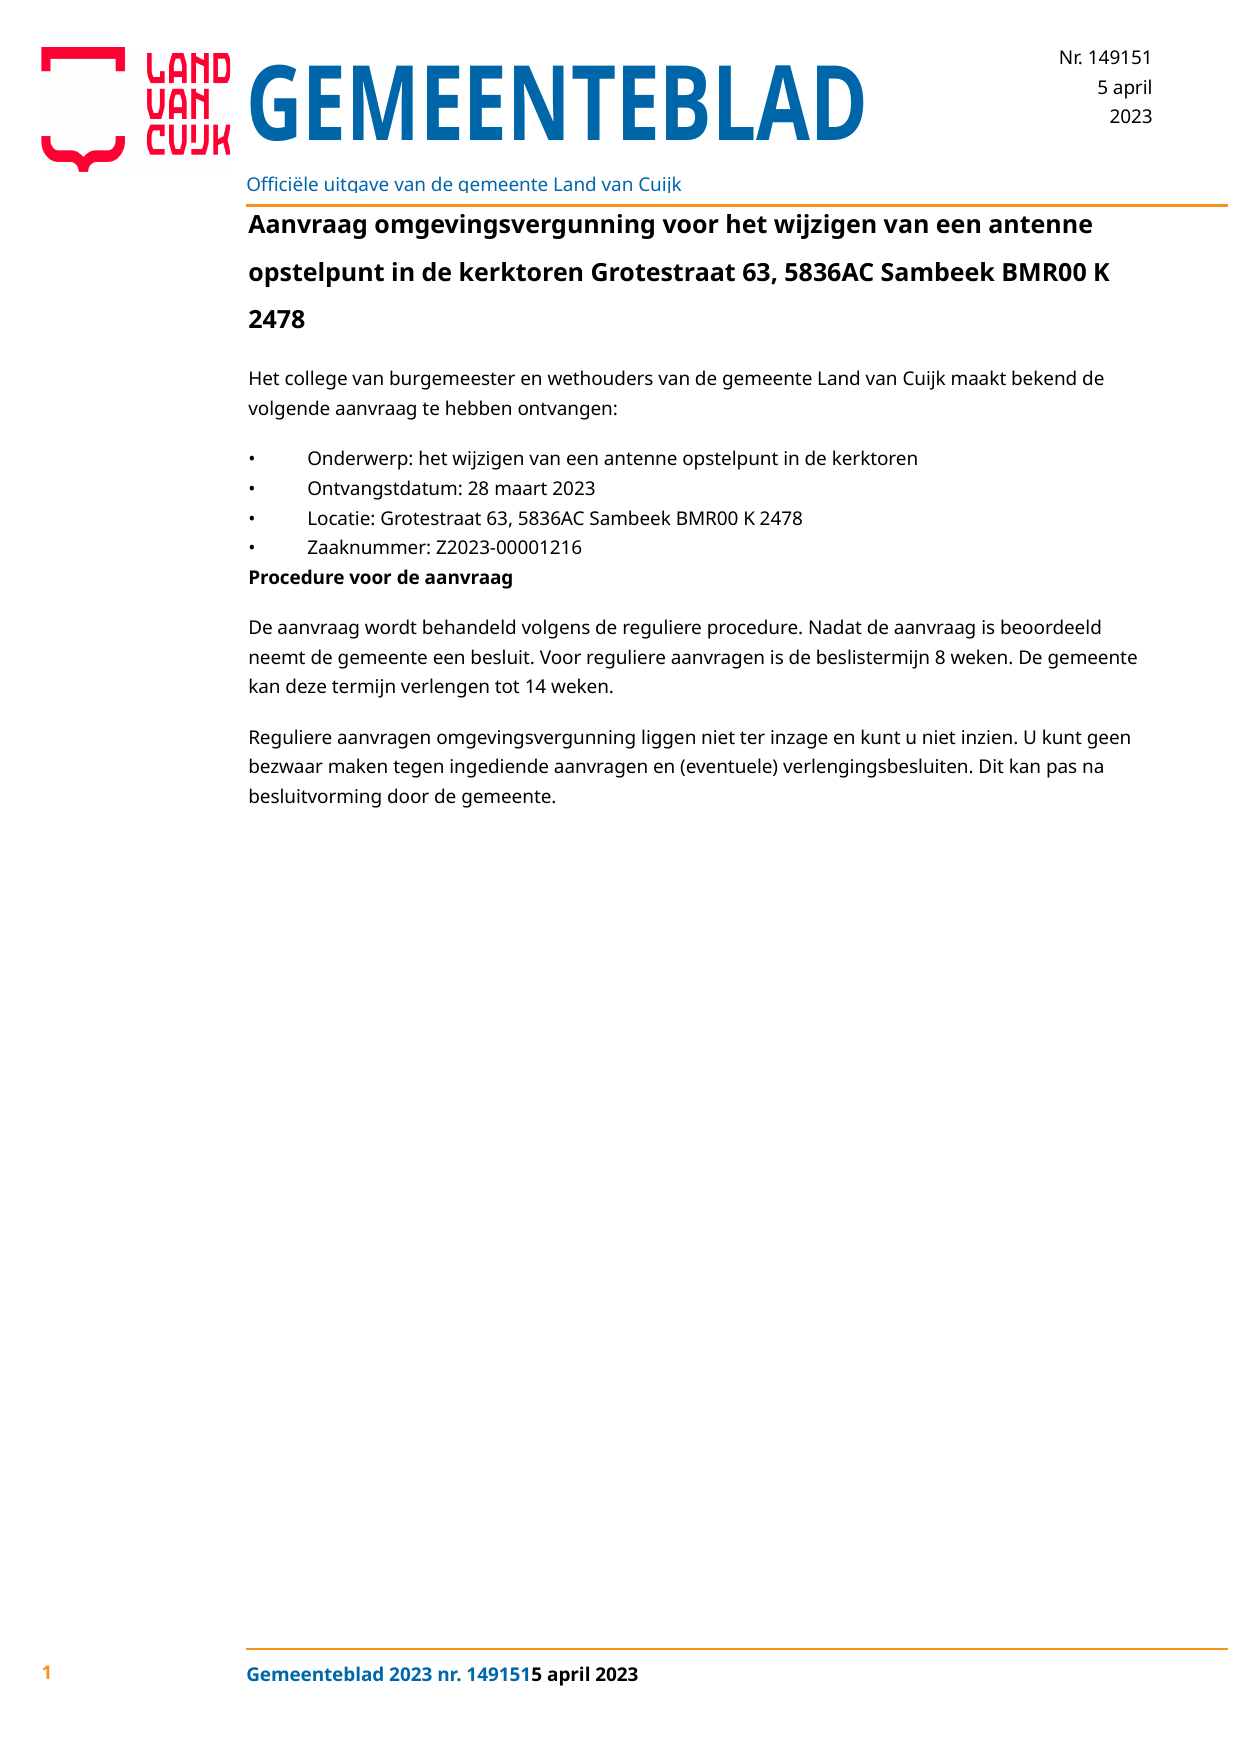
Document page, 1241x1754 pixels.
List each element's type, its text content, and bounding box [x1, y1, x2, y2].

list Zaaknummer: Z2023-00001216 [248, 534, 1152, 560]
list Onderwerp: het wijzigen van een antenne opstelpunt in de kerktoren [248, 446, 1152, 471]
picture [41, 47, 231, 172]
text Reguliere aanvragen omgevingsvergunning liggen niet ter inzage en kunt u niet inzien. U kunt geen bezwaar maken tegen ingediende aanvragen en (eventuele) verlengingsbesluiten. Dit kan pas na besluitvorming door de gemeente. [248, 724, 1152, 809]
list Ontvangstdatum: 28 maart 2023 [248, 475, 1152, 501]
text Aanvraag omgevingsvergunning voor het wijzigen van een antenne opstelpunt in de kerktoren Grotestraat 63, 5836AC Sambeek BMR00 K 2478 [248, 207, 1152, 336]
list Locatie: Grotestraat 63, 5836AC Sambeek BMR00 K 2478 [248, 505, 1152, 530]
text Procedure voor de aanvraag [248, 564, 1152, 589]
text De aanvraag wordt behandeld volgens de reguliere procedure. Nadat de aanvraag is beoordeeld neemt de gemeente een besluit. Voor reguliere aanvragen is de beslistermijn 8 weken. De gemeente kan deze termijn verlengen tot 14 weken. [248, 614, 1152, 699]
text Het college van burgemeester en wethouders van de gemeente Land van Cuijk maakt bekend de volgende aanvraag te hebben ontvangen: [248, 366, 1152, 421]
